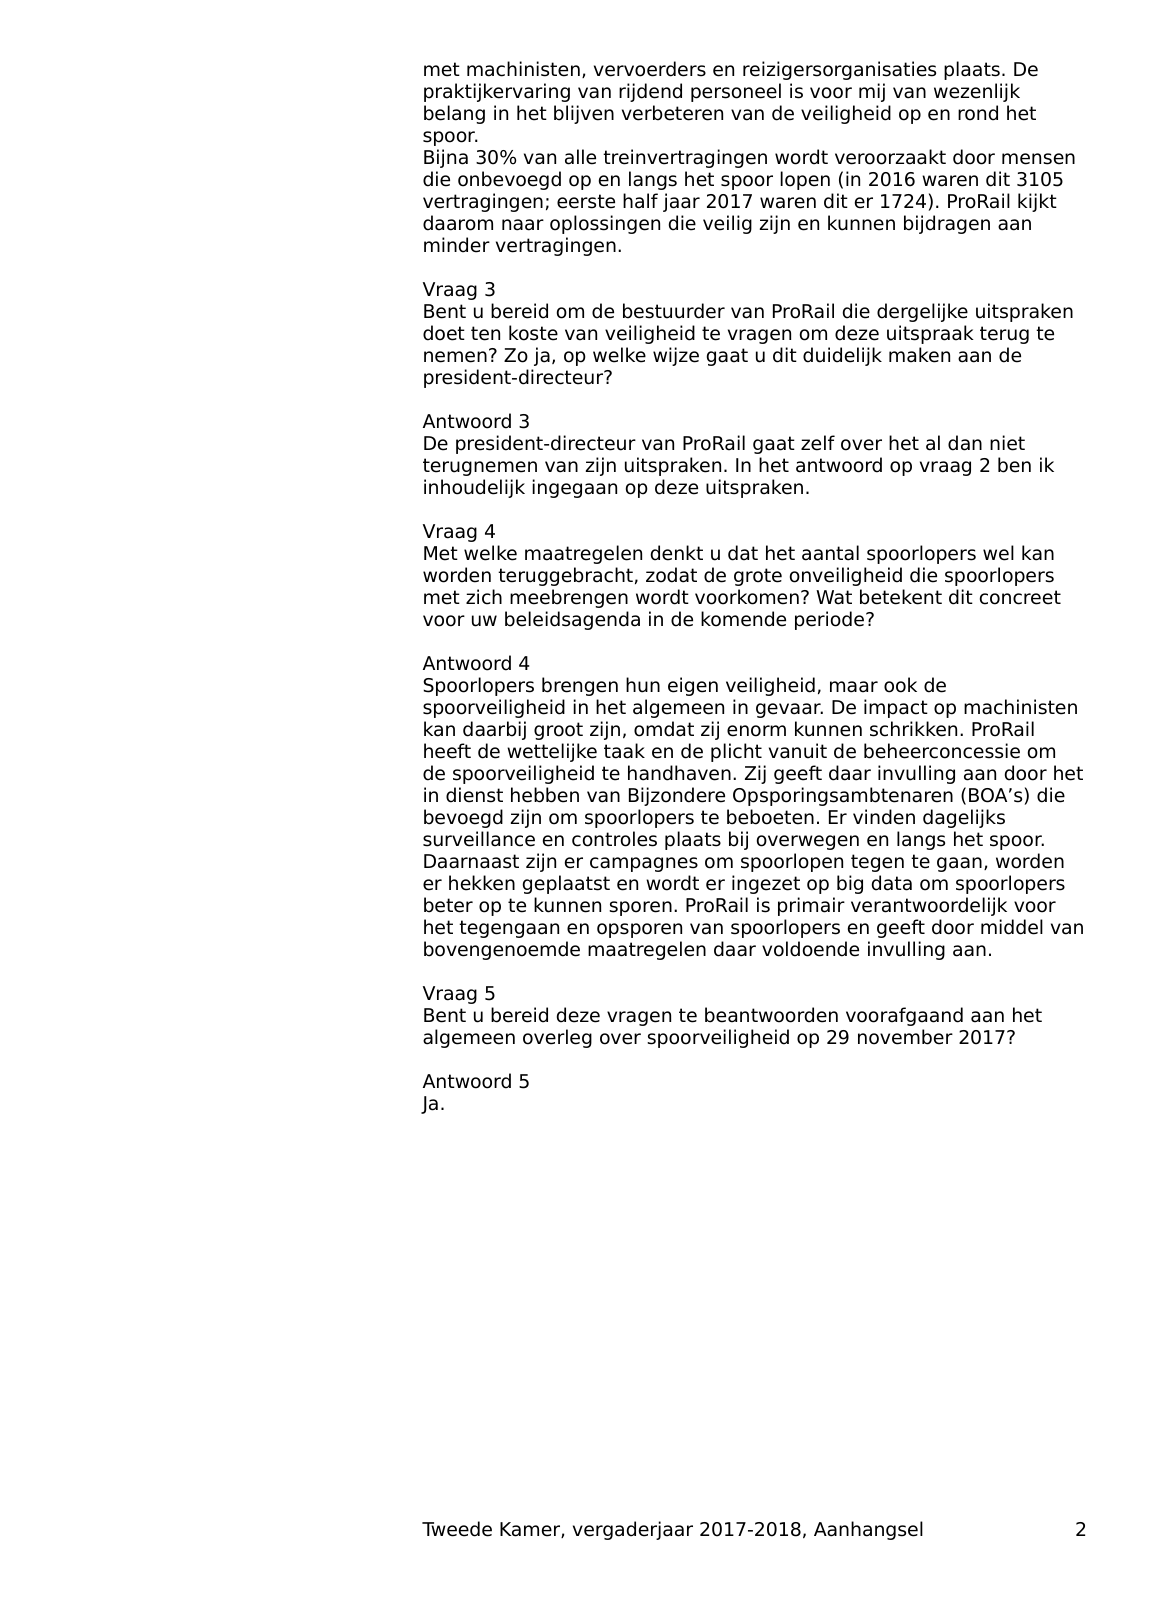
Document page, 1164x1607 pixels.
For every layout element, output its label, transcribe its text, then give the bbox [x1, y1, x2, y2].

text Ja. [422, 1093, 1087, 1115]
text Antwoord 3 [422, 411, 1087, 433]
text Bijna 30% van alle treinvertragingen wordt veroorzaakt door mensen die onbevoegd op en langs het spoor lopen (in 2016 waren dit 3105 vertragingen; eerste half jaar 2017 waren dit er 1724). ProRail kijkt daarom naar oplossingen die veilig zijn en kunnen bijdragen aan minder vertragingen. [422, 147, 1087, 257]
text Antwoord 5 [422, 1071, 1087, 1093]
text Spoorlopers brengen hun eigen veiligheid, maar ook de spoorveiligheid in het algemeen in gevaar. De impact op machinisten kan daarbij groot zijn, omdat zij enorm kunnen schrikken. ProRail heeft de wettelijke taak en de plicht vanuit de beheerconcessie om de spoorveiligheid te handhaven. Zij geeft daar invulling aan door het in dienst hebben van Bijzondere Opsporingsambtenaren (BOA’s) die bevoegd zijn om spoorlopers te beboeten. Er vinden dagelijks surveillance en controles plaats bij overwegen en langs het spoor. Daarnaast zijn er campagnes om spoorlopen tegen te gaan, worden er hekken geplaatst en wordt er ingezet op big data om spoorlopers beter op te kunnen sporen. ProRail is primair verantwoordelijk voor het tegengaan en opsporen van spoorlopers en geeft door middel van bovengenoemde maatregelen daar voldoende invulling aan. [422, 675, 1087, 961]
text Vraag 4 [422, 521, 1087, 543]
text Bent u bereid om de bestuurder van ProRail die dergelijke uitspraken doet ten koste van veiligheid te vragen om deze uitspraak terug te nemen? Zo ja, op welke wijze gaat u dit duidelijk maken aan de president-directeur? [422, 301, 1087, 389]
text Vraag 5 [422, 983, 1087, 1005]
text De president-directeur van ProRail gaat zelf over het al dan niet terugnemen van zijn uitspraken. In het antwoord op vraag 2 ben ik inhoudelijk ingegaan op deze uitspraken. [422, 433, 1087, 499]
text Vraag 3 [422, 279, 1087, 301]
text met machinisten, vervoerders en reizigersorganisaties plaats. De praktijkervaring van rijdend personeel is voor mij van wezenlijk belang in het blijven verbeteren van de veiligheid op en rond het spoor. [422, 59, 1087, 147]
text Bent u bereid deze vragen te beantwoorden voorafgaand aan het algemeen overleg over spoorveiligheid op 29 november 2017? [422, 1005, 1087, 1049]
text Met welke maatregelen denkt u dat het aantal spoorlopers wel kan worden teruggebracht, zodat de grote onveiligheid die spoorlopers met zich meebrengen wordt voorkomen? Wat betekent dit concreet voor uw beleidsagenda in de komende periode? [422, 543, 1087, 631]
text Antwoord 4 [422, 653, 1087, 675]
